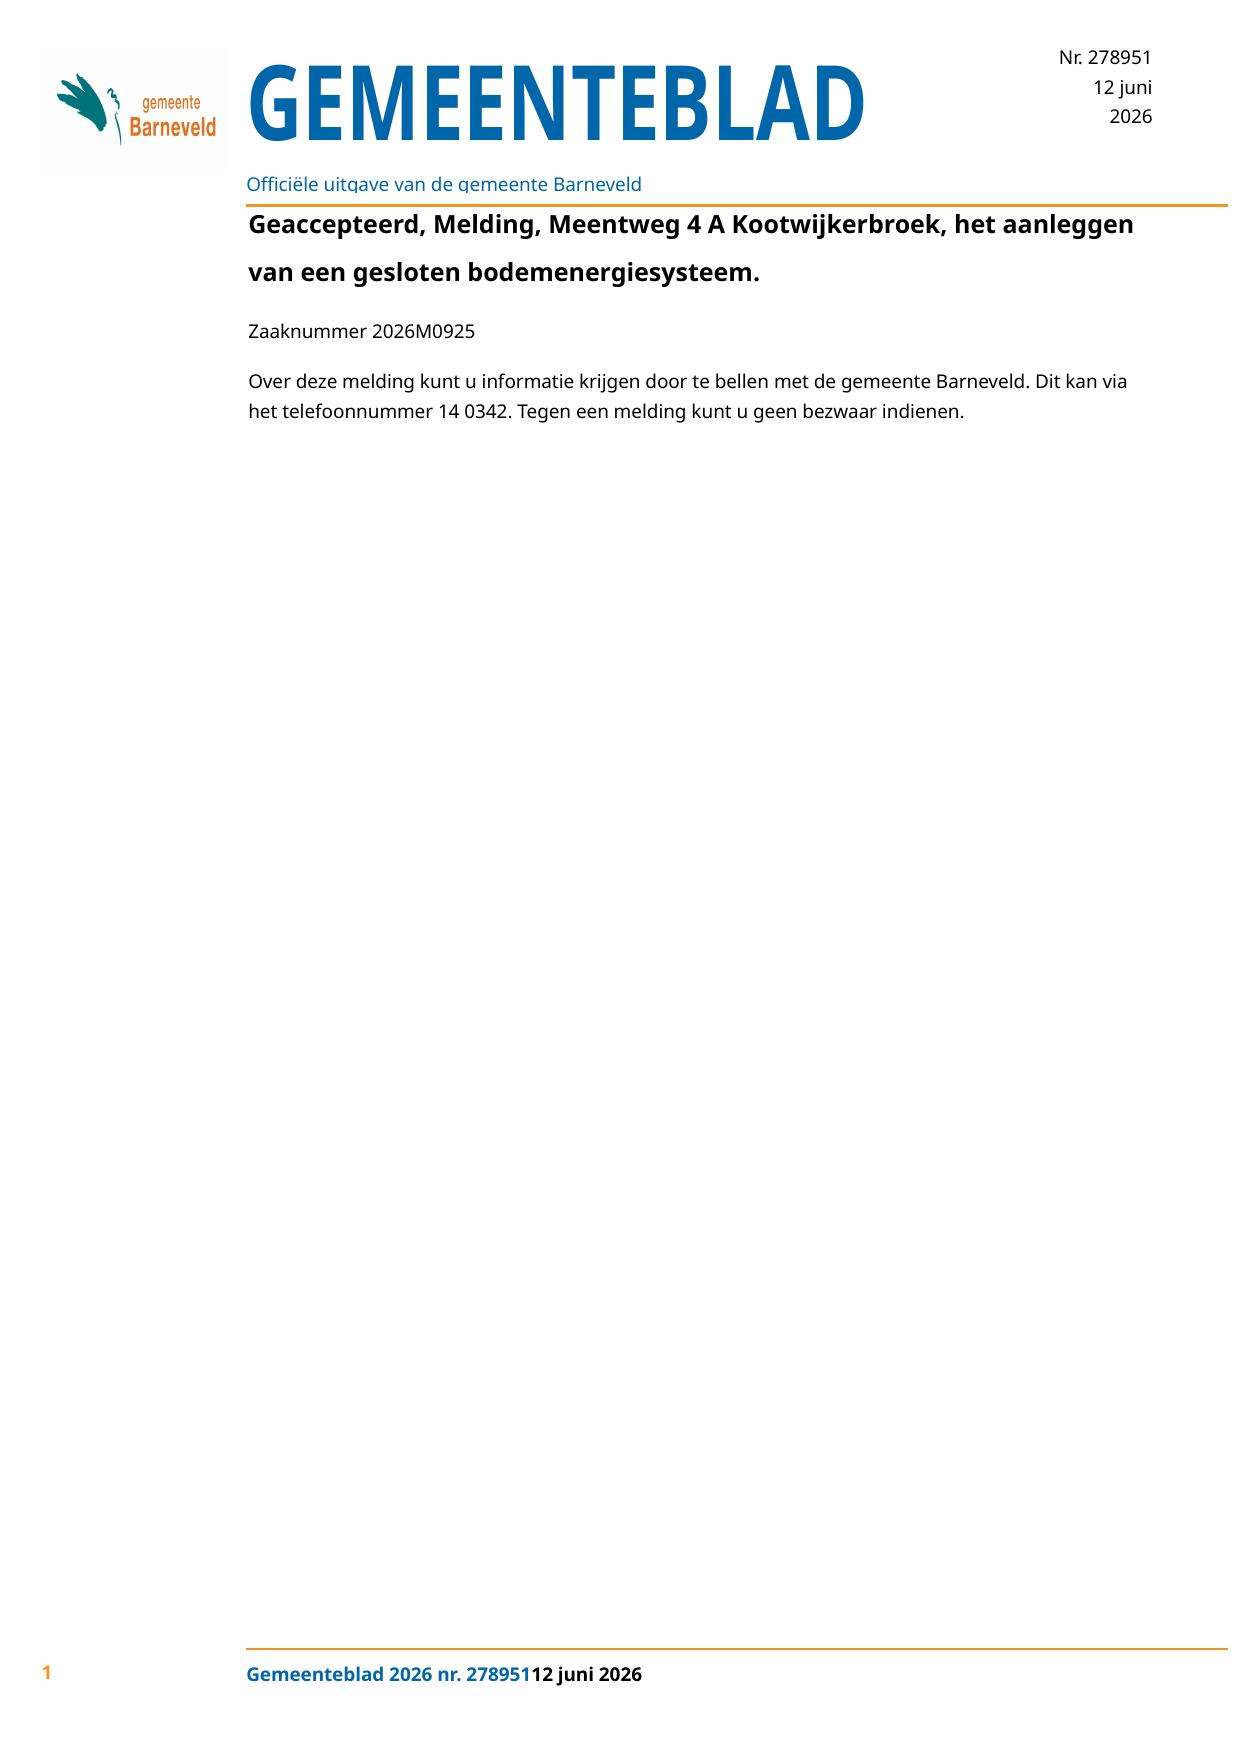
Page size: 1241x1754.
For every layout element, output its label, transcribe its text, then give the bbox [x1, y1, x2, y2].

picture [41, 47, 231, 172]
text Zaaknummer 2026M0925 [248, 318, 1152, 344]
text Over deze melding kunt u informatie krijgen door te bellen met de gemeente Barneveld. Dit kan via het telefoonnummer 14 0342. Tegen een melding kunt u geen bezwaar indienen. [248, 368, 1152, 424]
text Geaccepteerd, Melding, Meentweg 4 A Kootwijkerbroek, het aanleggen van een gesloten bodemenergiesysteem. [248, 207, 1152, 288]
